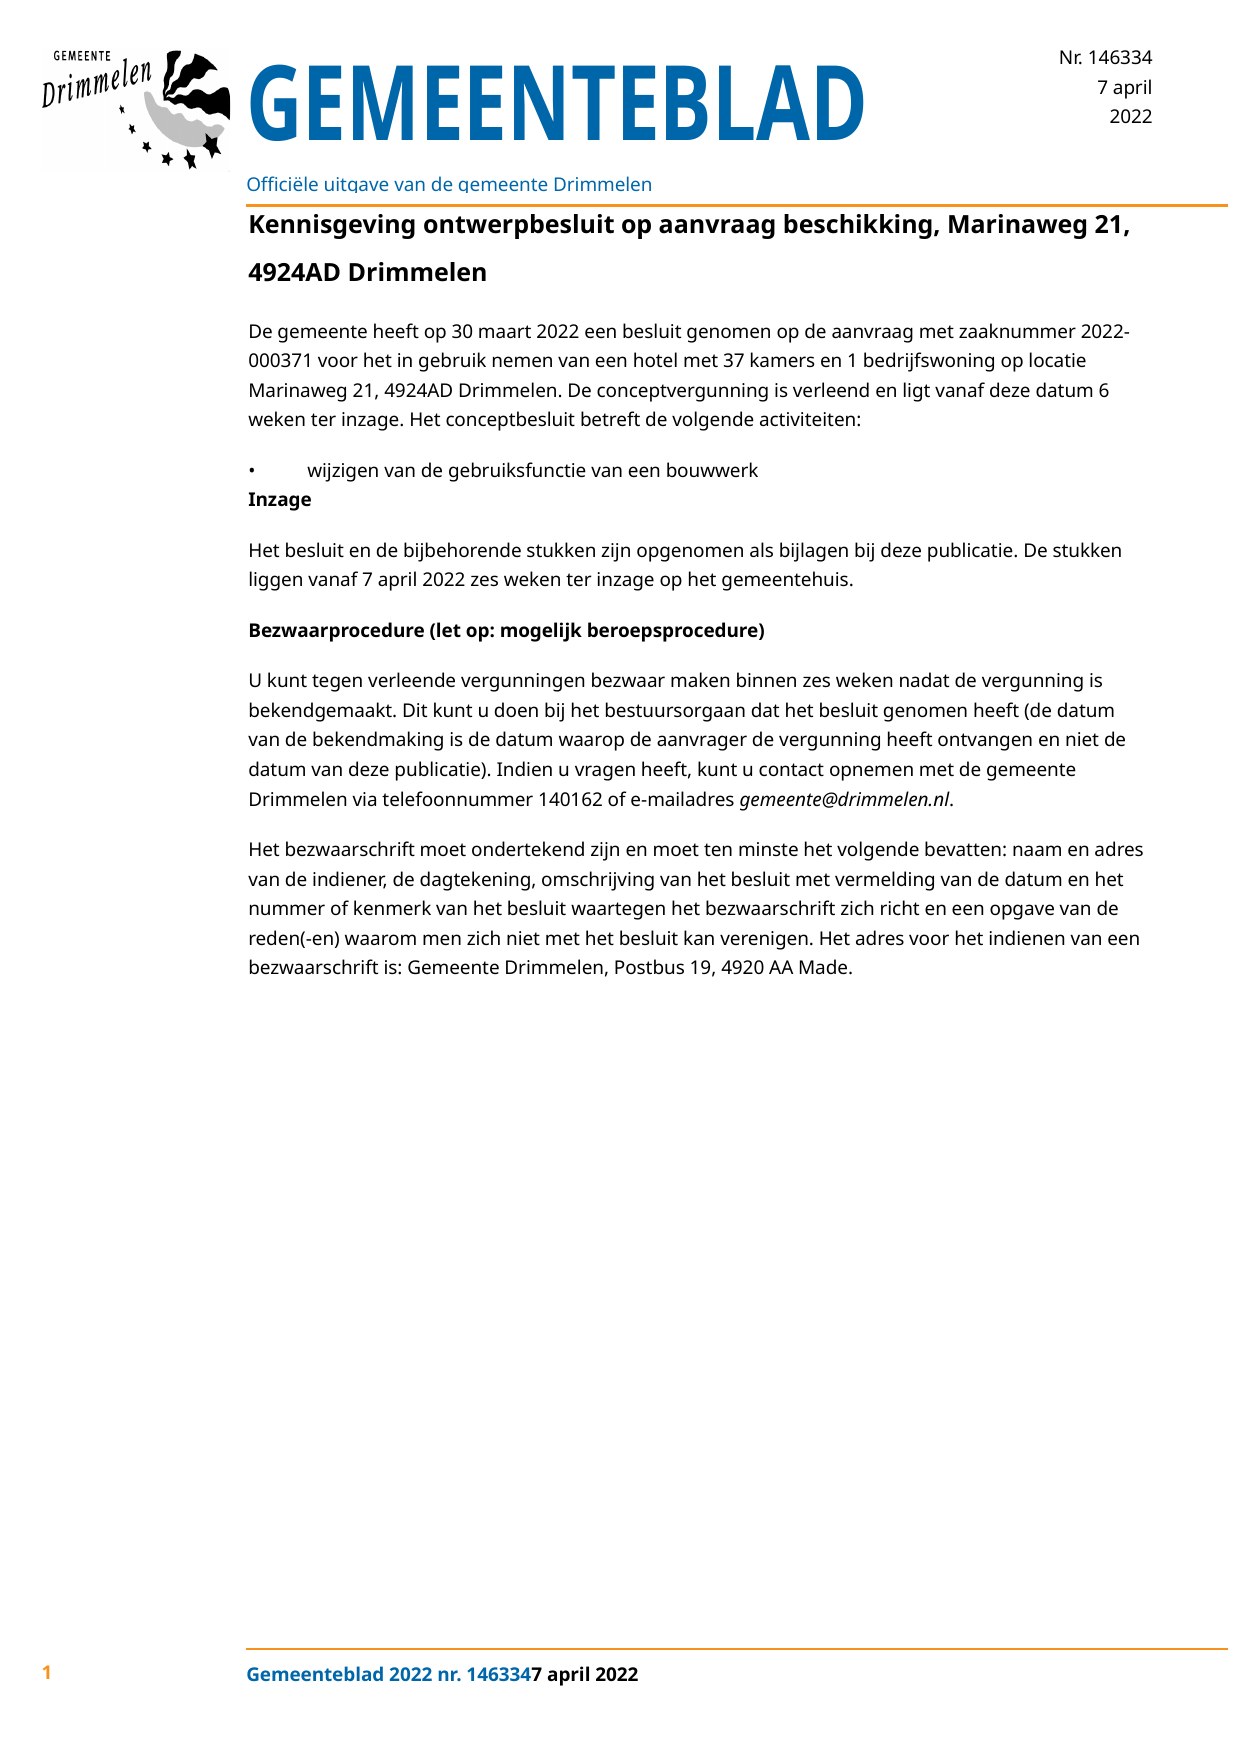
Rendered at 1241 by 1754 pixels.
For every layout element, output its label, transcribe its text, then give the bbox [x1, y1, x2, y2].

list wijzigen van de gebruiksfunctie van een bouwwerk [248, 457, 1152, 483]
text De gemeente heeft op 30 maart 2022 een besluit genomen op de aanvraag met zaaknummer 2022-000371 voor het in gebruik nemen van een hotel met 37 kamers en 1 bedrijfswoning op locatie Marinaweg 21, 4924AD Drimmelen. De conceptvergunning is verleend en ligt vanaf deze datum 6 weken ter inzage. Het conceptbesluit betreft de volgende activiteiten: [248, 318, 1152, 432]
text Het bezwaarschrift moet ondertekend zijn en moet ten minste het volgende bevatten: naam en adres van de indiener, de dagtekening, omschrijving van het besluit met vermelding van de datum en het nummer of kenmerk van het besluit waartegen het bezwaarschrift zich richt en een opgave van de reden(-en) waarom men zich niet met het besluit kan verenigen. Het adres voor het indienen van een bezwaarschrift is: Gemeente Drimmelen, Postbus 19, 4920 AA Made. [248, 836, 1152, 980]
picture [41, 47, 231, 172]
text Inzage [248, 487, 1152, 512]
text U kunt tegen verleende vergunningen bezwaar maken binnen zes weken nadat de vergunning is bekendgemaakt. Dit kunt u doen bij het bestuursorgaan dat het besluit genomen heeft (de datum van de bekendmaking is de datum waarop de aanvrager de vergunning heeft ontvangen en niet de datum van deze publicatie). Indien u vragen heeft, kunt u contact opnemen met de gemeente Drimmelen via telefoonnummer 140162 of e-mailadres gemeente@drimmelen.nl. [248, 667, 1152, 812]
text Bezwaarprocedure (let op: mogelijk beroepsprocedure) [248, 617, 1152, 643]
text Het besluit en de bijbehorende stukken zijn opgenomen als bijlagen bij deze publicatie. De stukken liggen vanaf 7 april 2022 zes weken ter inzage op het gemeentehuis. [248, 537, 1152, 592]
text Kennisgeving ontwerpbesluit op aanvraag beschikking, Marinaweg 21, 4924AD Drimmelen [248, 207, 1152, 288]
